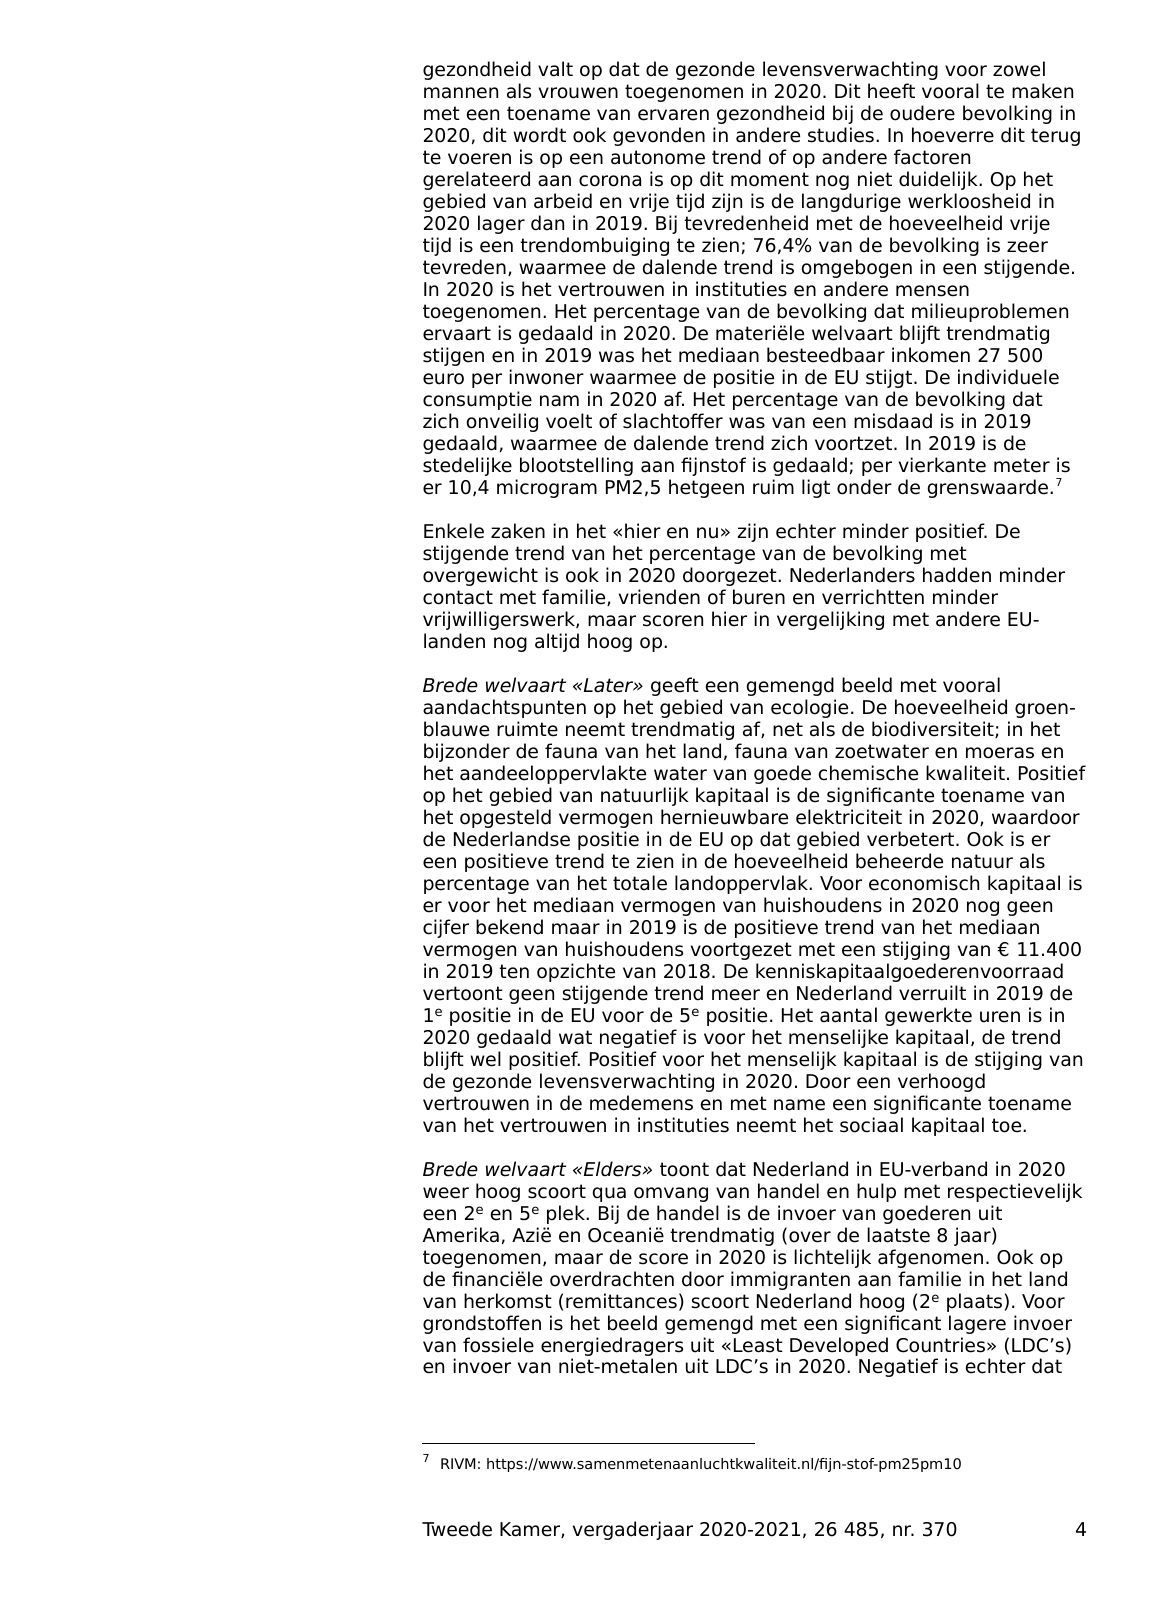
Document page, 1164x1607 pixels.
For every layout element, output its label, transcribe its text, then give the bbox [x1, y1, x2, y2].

text gezondheid valt op dat de gezonde levensverwachting voor zowel mannen als vrouwen toegenomen in 2020. Dit heeft vooral te maken met een toename van ervaren gezondheid bij de oudere bevolking in 2020, dit wordt ook gevonden in andere studies. In hoeverre dit terug te voeren is op een autonome trend of op andere factoren gerelateerd aan corona is op dit moment nog niet duidelijk. Op het gebied van arbeid en vrije tijd zijn is de langdurige werkloosheid in 2020 lager dan in 2019. Bij tevredenheid met de hoeveelheid vrije tijd is een trendombuiging te zien; 76,4% van de bevolking is zeer tevreden, waarmee de dalende trend is omgebogen in een stijgende. In 2020 is het vertrouwen in instituties en andere mensen toegenomen. Het percentage van de bevolking dat milieuproblemen ervaart is gedaald in 2020. De materiële welvaart blijft trendmatig stijgen en in 2019 was het mediaan besteedbaar inkomen 27 500 euro per inwoner waarmee de positie in de EU stijgt. De individuele consumptie nam in 2020 af. Het percentage van de bevolking dat zich onveilig voelt of slachtoffer was van een misdaad is in 2019 gedaald, waarmee de dalende trend zich voortzet. In 2019 is de stedelijke blootstelling aan fijnstof is gedaald; per vierkante meter is er 10,4 microgram PM2,5 hetgeen ruim ligt onder de grenswaarde. [422, 59, 1087, 499]
text RIVM: https://www.samenmetenaanluchtkwaliteit.nl/fijn-stof-pm25pm10 [422, 1452, 1087, 1474]
text Brede welvaart «Elders» toont dat Nederland in EU-verband in 2020 weer hoog scoort qua omvang van handel en hulp met respectievelijk een 2e en 5e plek. Bij de handel is de invoer van goederen uit Amerika, Azië en Oceanië trendmatig (over de laatste 8 jaar) toegenomen, maar de score in 2020 is lichtelijk afgenomen. Ook op de financiële overdrachten door immigranten aan familie in het land van herkomst (remittances) scoort Nederland hoog (2e plaats). Voor grondstoffen is het beeld gemengd met een significant lagere invoer van fossiele energiedragers uit «Least Developed Countries» (LDC’s) en invoer van niet-metalen uit LDC’s in 2020. Negatief is echter dat [422, 1159, 1087, 1378]
text Brede welvaart «Later» geeft een gemengd beeld met vooral aandachtspunten op het gebied van ecologie. De hoeveelheid groen-blauwe ruimte neemt trendmatig af, net als de biodiversiteit; in het bijzonder de fauna van het land, fauna van zoetwater en moeras en het aandeeloppervlakte water van goede chemische kwaliteit. Positief op het gebied van natuurlijk kapitaal is de significante toename van het opgesteld vermogen hernieuwbare elektriciteit in 2020, waardoor de Nederlandse positie in de EU op dat gebied verbetert. Ook is er een positieve trend te zien in de hoeveelheid beheerde natuur als percentage van het totale landoppervlak. Voor economisch kapitaal is er voor het mediaan vermogen van huishoudens in 2020 nog geen cijfer bekend maar in 2019 is de positieve trend van het mediaan vermogen van huishoudens voortgezet met een stijging van € 11.400 in 2019 ten opzichte van 2018. De kenniskapitaalgoederenvoorraad vertoont geen stijgende trend meer en Nederland verruilt in 2019 de 1e positie in de EU voor de 5e positie. Het aantal gewerkte uren is in 2020 gedaald wat negatief is voor het menselijke kapitaal, de trend blijft wel positief. Positief voor het menselijk kapitaal is de stijging van de gezonde levensverwachting in 2020. Door een verhoogd vertrouwen in de medemens en met name een significante toename van het vertrouwen in instituties neemt het sociaal kapitaal toe. [422, 675, 1087, 1136]
text Enkele zaken in het «hier en nu» zijn echter minder positief. De stijgende trend van het percentage van de bevolking met overgewicht is ook in 2020 doorgezet. Nederlanders hadden minder contact met familie, vrienden of buren en verrichtten minder vrijwilligerswerk, maar scoren hier in vergelijking met andere EU-landen nog altijd hoog op. [422, 521, 1087, 653]
